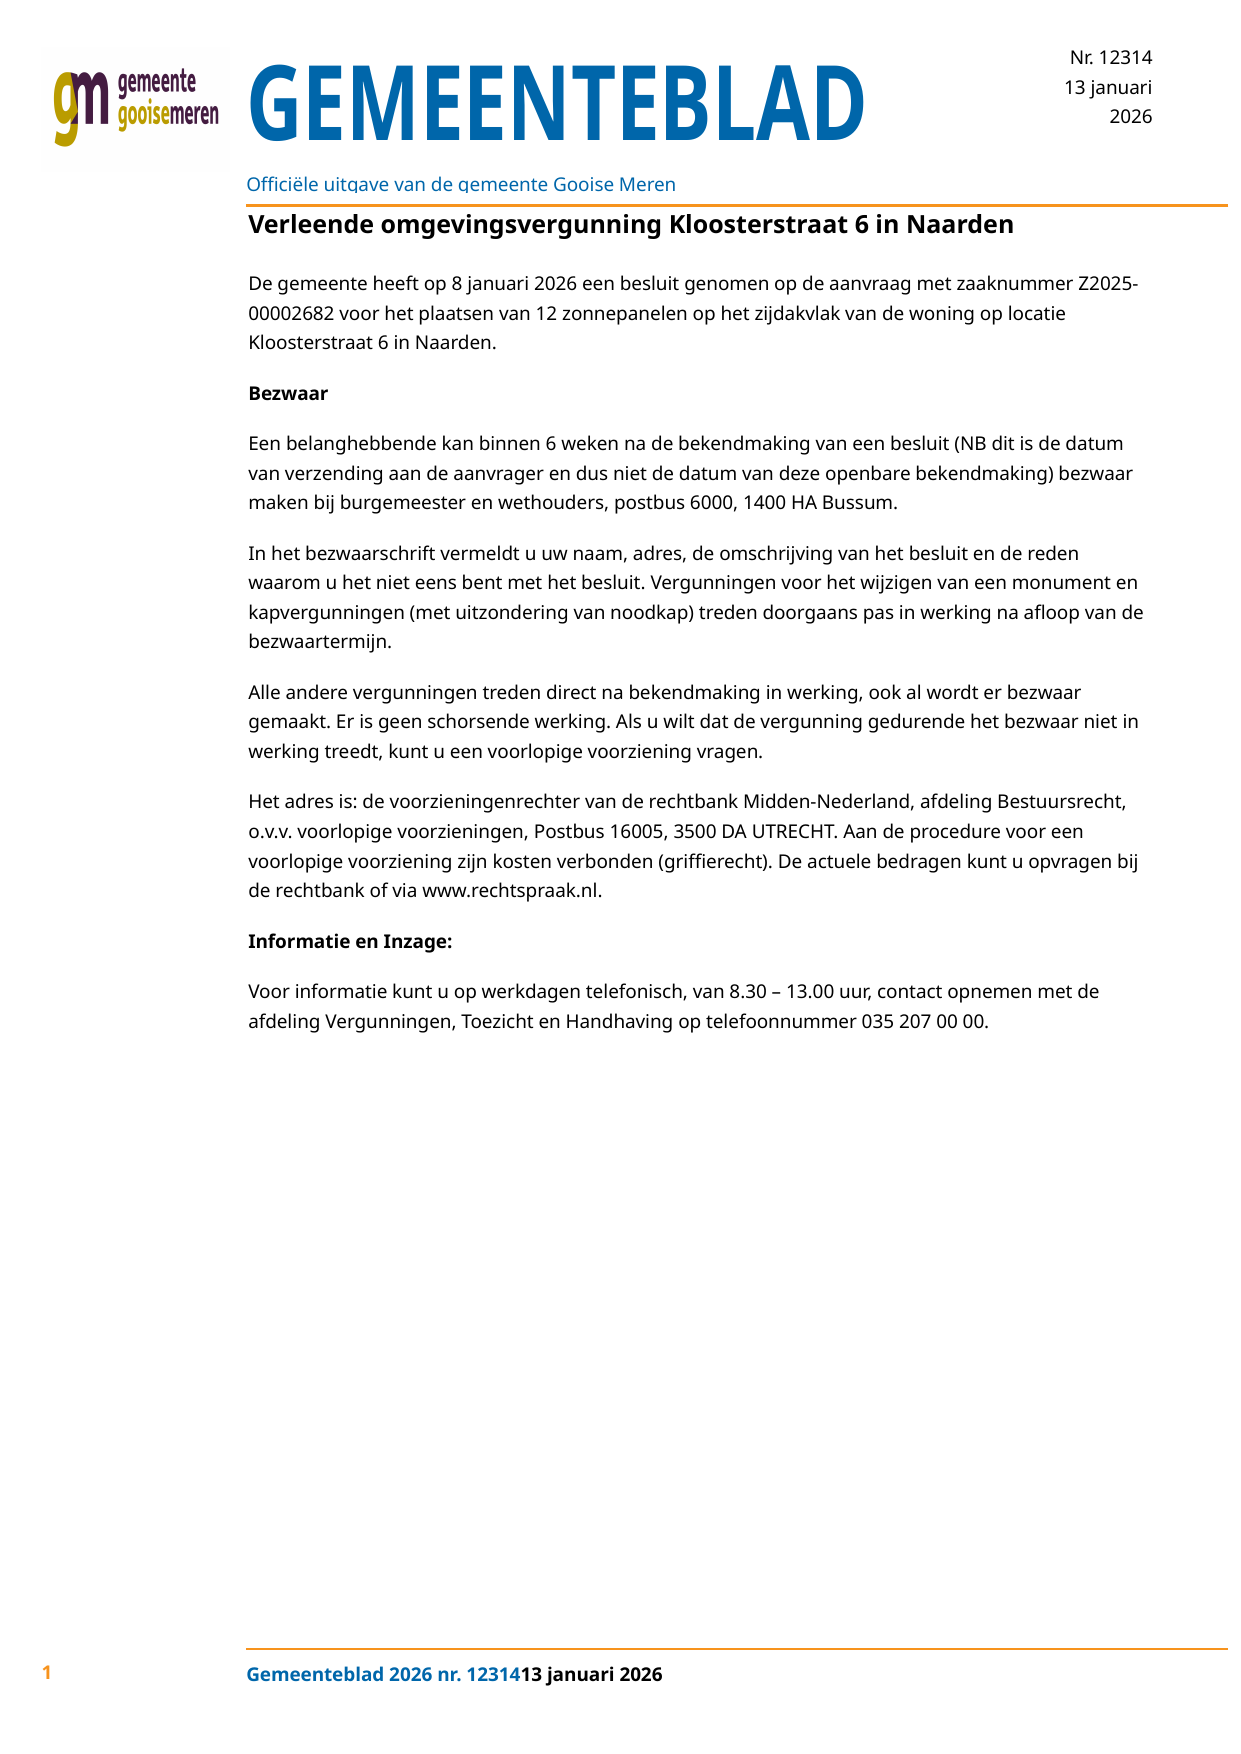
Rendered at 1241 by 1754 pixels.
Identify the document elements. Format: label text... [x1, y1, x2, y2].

picture [41, 47, 231, 172]
text Het adres is: de voorzieningenrechter van de rechtbank Midden-Nederland, afdeling Bestuursrecht, o.v.v. voorlopige voorzieningen, Postbus 16005, 3500 DA UTRECHT. Aan de procedure voor een voorlopige voorziening zijn kosten verbonden (griffierecht). De actuele bedragen kunt u opvragen bij de rechtbank of via www.rechtspraak.nl. [248, 789, 1152, 903]
text De gemeente heeft op 8 januari 2026 een besluit genomen op de aanvraag met zaaknummer Z2025-00002682 voor het plaatsen van 12 zonnepanelen op het zijdakvlak van de woning op locatie Kloosterstraat 6 in Naarden. [248, 270, 1152, 355]
text Informatie en Inzage: [248, 928, 1152, 953]
text Bezwaar [248, 380, 1152, 406]
text Voor informatie kunt u op werkdagen telefonisch, van 8.30 – 13.00 uur, contact opnemen met de afdeling Vergunningen, Toezicht en Handhaving op telefoonnummer 035 207 00 00. [248, 978, 1152, 1033]
text Alle andere vergunningen treden direct na bekendmaking in werking, ook al wordt er bezwaar gemaakt. Er is geen schorsende werking. Als u wilt dat de vergunning gedurende het bezwaar niet in werking treedt, kunt u een voorlopige voorziening vragen. [248, 679, 1152, 764]
text Verleende omgevingsvergunning Kloosterstraat 6 in Naarden [248, 207, 1152, 241]
text In het bezwaarschrift vermeldt u uw naam, adres, de omschrijving van het besluit en de reden waarom u het niet eens bent met het besluit. Vergunningen voor het wijzigen van een monument en kapvergunningen (met uitzondering van noodkap) treden doorgaans pas in werking na afloop van de bezwaartermijn. [248, 540, 1152, 654]
text Een belanghebbende kan binnen 6 weken na de bekendmaking van een besluit (NB dit is de datum van verzending aan de aanvrager en dus niet de datum van deze openbare bekendmaking) bezwaar maken bij burgemeester en wethouders, postbus 6000, 1400 HA Bussum. [248, 430, 1152, 515]
